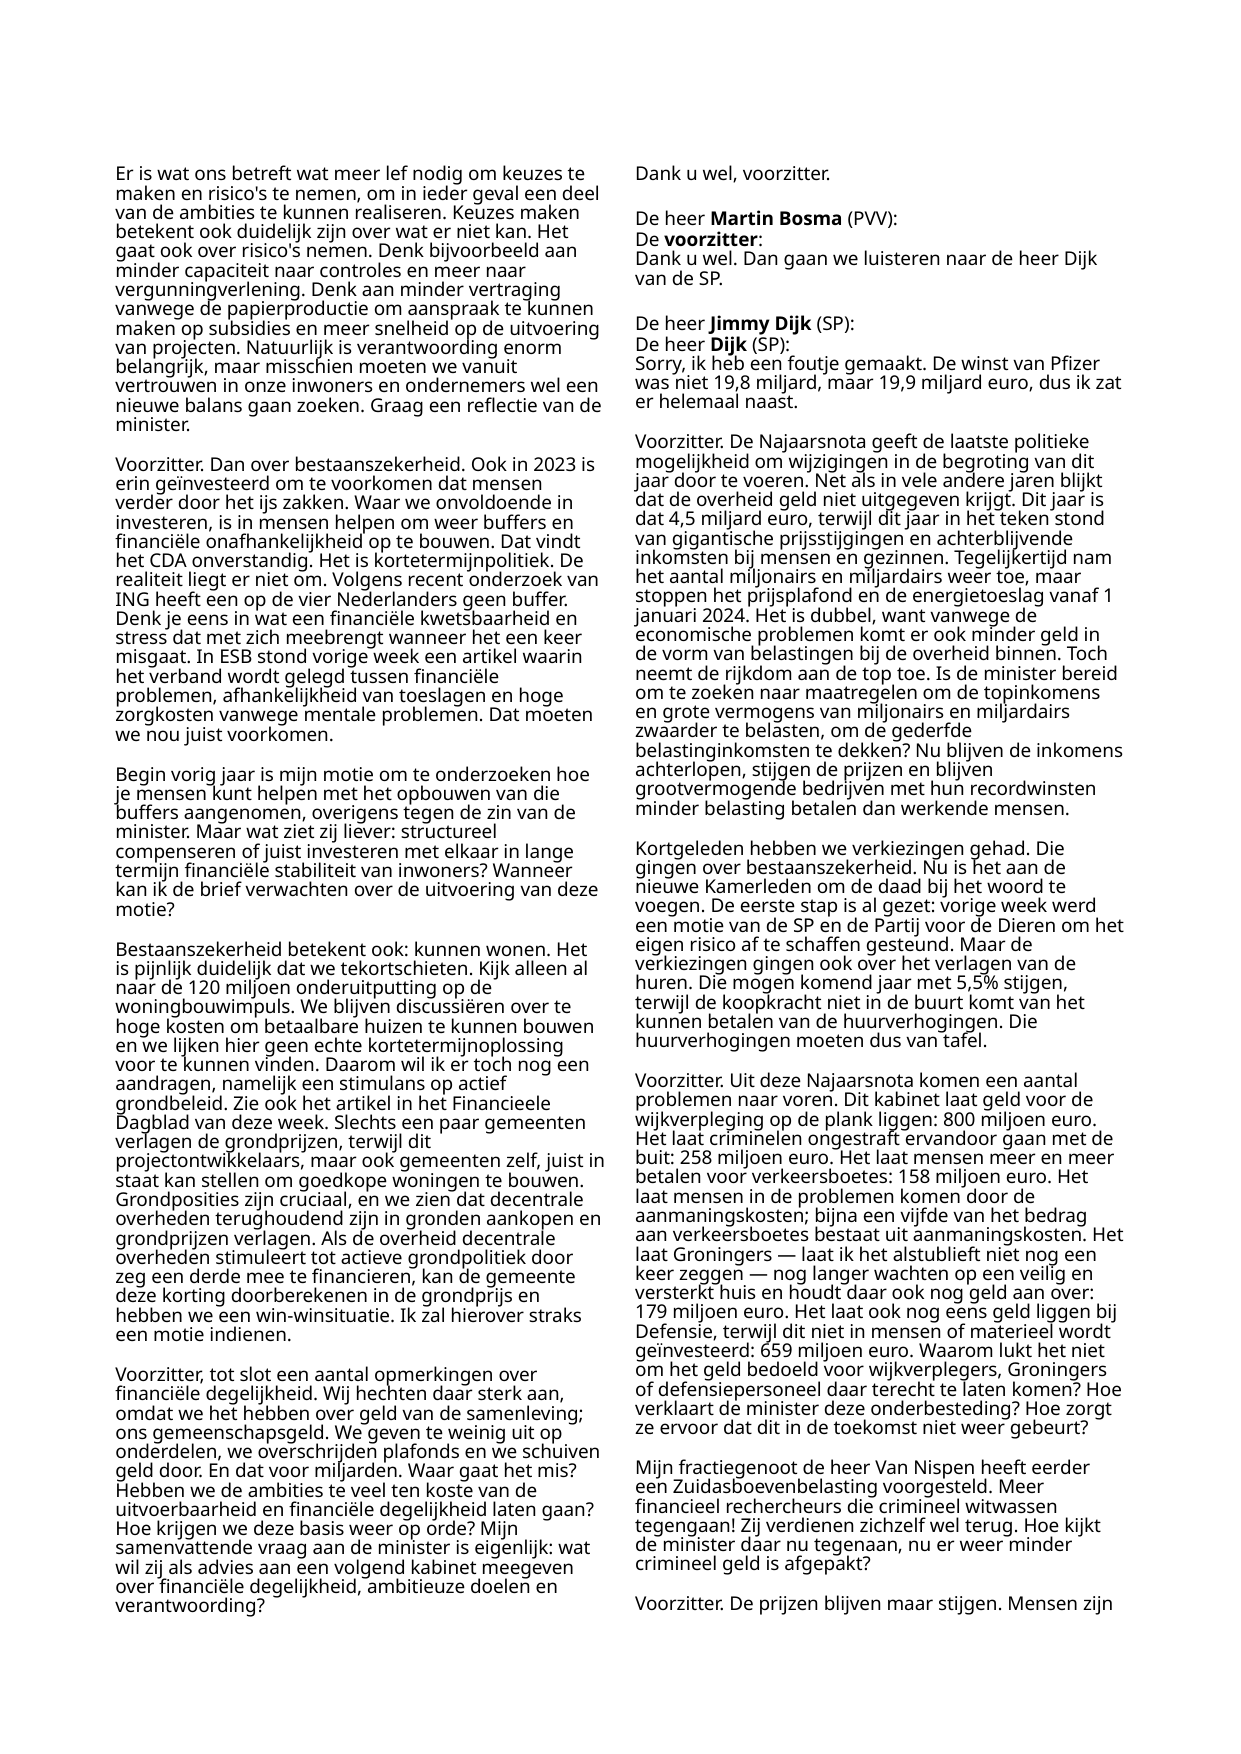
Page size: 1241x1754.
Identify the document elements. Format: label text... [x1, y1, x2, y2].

text Voorzitter, tot slot een aantal opmerkingen over financiële degelijkheid. Wij hechten daar sterk aan, omdat we het hebben over geld van de samenleving; ons gemeenschapsgeld. We geven te weinig uit op onderdelen, we overschrijden plafonds en we schuiven geld door. En dat voor miljarden. Waar gaat het mis? Hebben we de ambities te veel ten koste van de uitvoerbaarheid en financiële degelijkheid laten gaan? Hoe krijgen we deze basis weer op orde? Mijn samenvattende vraag aan de minister is eigenlijk: wat wil zij als advies aan een volgend kabinet meegeven over financiële degelijkheid, ambitieuze doelen en verantwoording? [115, 1366, 605, 1616]
text Er is wat ons betreft wat meer lef nodig om keuzes te maken en risico's te nemen, om in ieder geval een deel van de ambities te kunnen realiseren. Keuzes maken betekent ook duidelijk zijn over wat er niet kan. Het gaat ook over risico's nemen. Denk bijvoorbeeld aan minder capaciteit naar controles en meer naar vergunningverlening. Denk aan minder vertraging vanwege de papierproductie om aanspraak te kunnen maken op subsidies en meer snelheid op de uitvoering van projecten. Natuurlijk is verantwoording enorm belangrijk, maar misschien moeten we vanuit vertrouwen in onze inwoners en ondernemers wel een nieuwe balans gaan zoeken. Graag een reflectie van de minister. [115, 165, 605, 435]
text Sorry, ik heb een foutje gemaakt. De winst van Pfizer was niet 19,8 miljard, maar 19,9 miljard euro, dus ik zat er helemaal naast. [635, 355, 1125, 413]
text Mijn fractiegenoot de heer Van Nispen heeft eerder een Zuidasboevenbelasting voorgesteld. Meer financieel rechercheurs die crimineel witwassen tegengaan! Zij verdienen zichzelf wel terug. Hoe kijkt de minister daar nu tegenaan, nu er weer minder crimineel geld is afgepakt? [635, 1459, 1125, 1575]
text Voorzitter. Uit deze Najaarsnota komen een aantal problemen naar voren. Dit kabinet laat geld voor de wijkverpleging op de plank liggen: 800 miljoen euro. Het laat criminelen ongestraft ervandoor gaan met de buit: 258 miljoen euro. Het laat mensen meer en meer betalen voor verkeersboetes: 158 miljoen euro. Het laat mensen in de problemen komen door de aanmaningskosten; bijna een vijfde van het bedrag aan verkeersboetes bestaat uit aanmaningskosten. Het laat Groningers — laat ik het alstublieft niet nog een keer zeggen — nog langer wachten op een veilig en versterkt huis en houdt daar ook nog geld aan over: 179 miljoen euro. Het laat ook nog eens geld liggen bij Defensie, terwijl dit niet in mensen of materieel wordt geïnvesteerd: 659 miljoen euro. Waarom lukt het niet om het geld bedoeld voor wijkverplegers, Groningers of defensiepersoneel daar terecht te laten komen? Hoe verklaart de minister deze onderbesteding? Hoe zorgt ze ervoor dat dit in de toekomst niet weer gebeurt? [635, 1072, 1125, 1438]
text De heer Dijk (SP): [635, 336, 1125, 355]
text Dank u wel. Dan gaan we luisteren naar de heer Dijk van de SP. [635, 250, 1125, 289]
text Voorzitter. Dan over bestaanszekerheid. Ook in 2023 is erin geïnvesteerd om te voorkomen dat mensen verder door het ijs zakken. Waar we onvoldoende in investeren, is in mensen helpen om weer buffers en financiële onafhankelijkheid op te bouwen. Dat vindt het CDA onverstandig. Het is kortetermijnpolitiek. De realiteit liegt er niet om. Volgens recent onderzoek van ING heeft een op de vier Nederlanders geen buffer. Denk je eens in wat een financiële kwetsbaarheid en stress dat met zich meebrengt wanneer het een keer misgaat. In ESB stond vorige week een artikel waarin het verband wordt gelegd tussen financiële problemen, afhankelijkheid van toeslagen en hoge zorgkosten vanwege mentale problemen. Dat moeten we nou juist voorkomen. [115, 456, 605, 745]
text Bestaanszekerheid betekent ook: kunnen wonen. Het is pijnlijk duidelijk dat we tekortschieten. Kijk alleen al naar de 120 miljoen onderuitputting op de woningbouwimpuls. We blijven discussiëren over te hoge kosten om betaalbare huizen te kunnen bouwen en we lijken hier geen echte kortetermijnoplossing voor te kunnen vinden. Daarom wil ik er toch nog een aandragen, namelijk een stimulans op actief grondbeleid. Zie ook het artikel in het Financieele Dagblad van deze week. Slechts een paar gemeenten verlagen de grondprijzen, terwijl dit projectontwikkelaars, maar ook gemeenten zelf, juist in staat kan stellen om goedkope woningen te bouwen. Grondposities zijn cruciaal, en we zien dat decentrale overheden terughoudend zijn in gronden aankopen en grondprijzen verlagen. Als de overheid decentrale overheden stimuleert tot actieve grondpolitiek door zeg een derde mee te financieren, kan de gemeente deze korting doorberekenen in de grondprijs en hebben we een win-winsituatie. Ik zal hierover straks een motie indienen. [115, 941, 605, 1345]
text Voorzitter. De Najaarsnota geeft de laatste politieke mogelijkheid om wijzigingen in de begroting van dit jaar door te voeren. Net als in vele andere jaren blijkt dat de overheid geld niet uitgegeven krijgt. Dit jaar is dat 4,5 miljard euro, terwijl dit jaar in het teken stond van gigantische prijsstijgingen en achterblijvende inkomsten bij mensen en gezinnen. Tegelijkertijd nam het aantal miljonairs en miljardairs weer toe, maar stoppen het prijsplafond en de energietoeslag vanaf 1 januari 2024. Het is dubbel, want vanwege de economische problemen komt er ook minder geld in de vorm van belastingen bij de overheid binnen. Toch neemt de rijkdom aan de top toe. Is de minister bereid om te zoeken naar maatregelen om de topinkomens en grote vermogens van miljonairs en miljardairs zwaarder te belasten, om de gederfde belastinginkomsten te dekken? Nu blijven de inkomens achterlopen, stijgen de prijzen en blijven grootvermogende bedrijven met hun recordwinsten minder belasting betalen dan werkende mensen. [635, 433, 1125, 819]
text Dank u wel, voorzitter. [635, 165, 1125, 184]
text Kortgeleden hebben we verkiezingen gehad. Die gingen over bestaanszekerheid. Nu is het aan de nieuwe Kamerleden om de daad bij het woord te voegen. De eerste stap is al gezet: vorige week werd een motie van de SP en de Partij voor de Dieren om het eigen risico af te schaffen gesteund. Maar de verkiezingen gingen ook over het verlagen van de huren. Die mogen komend jaar met 5,5% stijgen, terwijl de koopkracht niet in de buurt komt van het kunnen betalen van de huurverhogingen. Die huurverhogingen moeten dus van tafel. [635, 839, 1125, 1051]
text Begin vorig jaar is mijn motie om te onderzoeken hoe je mensen kunt helpen met het opbouwen van die buffers aangenomen, overigens tegen de zin van de minister. Maar wat ziet zij liever: structureel compenseren of juist investeren met elkaar in lange termijn financiële stabiliteit van inwoners? Wanneer kan ik de brief verwachten over de uitvoering van deze motie? [115, 766, 605, 920]
text Voorzitter. De prijzen blijven maar stijgen. Mensen zijn [635, 1595, 1125, 1615]
text De heer Martin Bosma (PVV): [635, 205, 1125, 231]
text De voorzitter: [635, 231, 1125, 250]
text De heer Jimmy Dijk (SP): [635, 310, 1125, 336]
